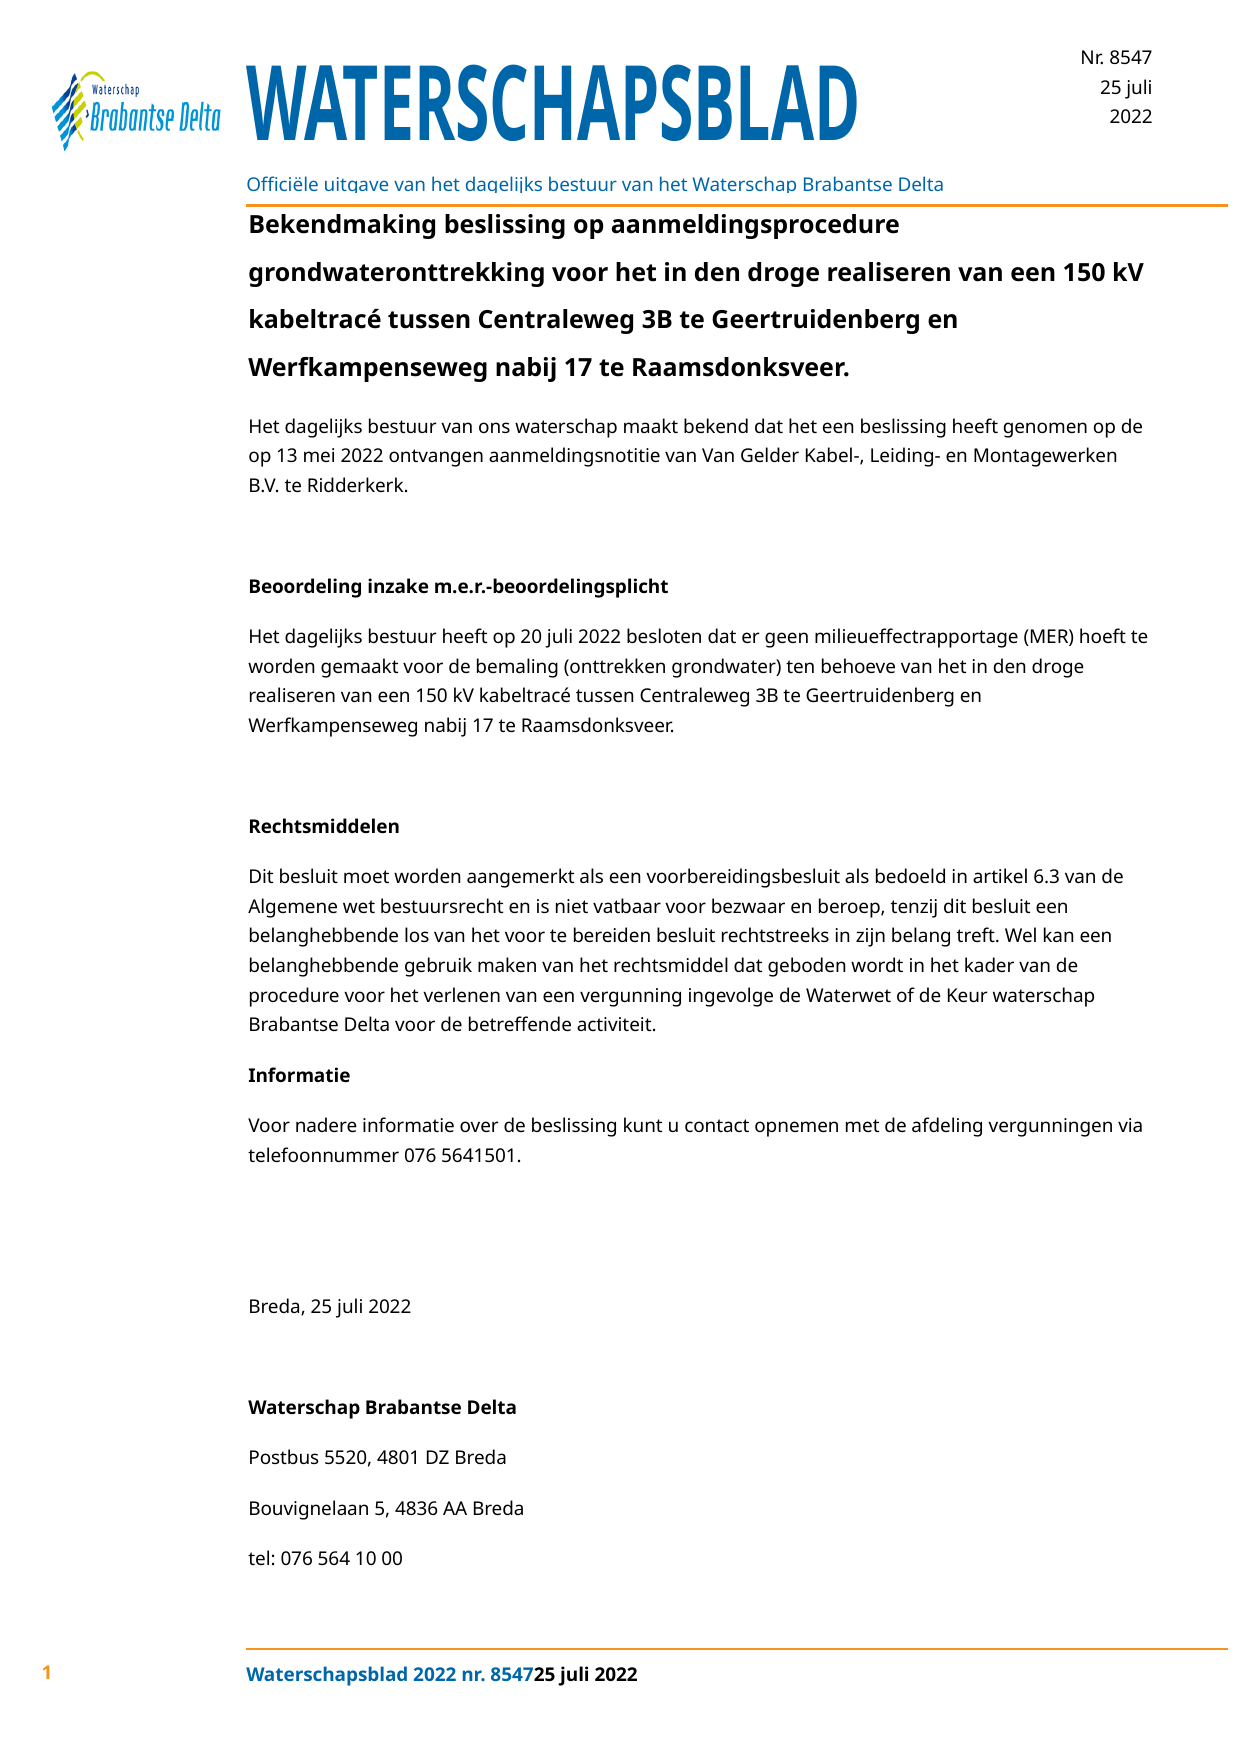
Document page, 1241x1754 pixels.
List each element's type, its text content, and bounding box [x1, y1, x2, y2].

text Waterschap Brabantse Delta [248, 1394, 1152, 1420]
text Voor nadere informatie over de beslissing kunt u contact opnemen met de afdeling vergunningen via telefoonnummer 076 5641501. [248, 1112, 1152, 1168]
text Dit besluit moet worden aangemerkt als een voorbereidingsbesluit als bedoeld in artikel 6.3 van de Algemene wet bestuursrecht en is niet vatbaar voor bezwaar en beroep, tenzij dit besluit een belanghebbende los van het voor te bereiden besluit rechtstreeks in zijn belang treft. Wel kan een belanghebbende gebruik maken van het rechtsmiddel dat geboden wordt in het kader van de procedure voor het verlenen van een vergunning ingevolge de Waterwet of de Keur waterschap Brabantse Delta voor de betreffende activiteit. [248, 863, 1152, 1037]
text Beoordeling inzake m.e.r.-beoordelingsplicht [248, 573, 1152, 599]
text Rechtsmiddelen [248, 813, 1152, 839]
text Postbus 5520, 4801 DZ Breda [248, 1444, 1152, 1470]
text tel: 076 564 10 00 [248, 1545, 1152, 1571]
text Bouvignelaan 5, 4836 AA Breda [248, 1495, 1152, 1521]
text Het dagelijks bestuur van ons waterschap maakt bekend dat het een beslissing heeft genomen op de op 13 mei 2022 ontvangen aanmeldingsnotitie van Van Gelder Kabel-, Leiding- en Montagewerken B.V. te Ridderkerk. [248, 413, 1152, 498]
text Breda, 25 juli 2022 [248, 1293, 1152, 1319]
picture [41, 47, 231, 172]
text Informatie [248, 1062, 1152, 1088]
text Het dagelijks bestuur heeft op 20 juli 2022 besloten dat er geen milieueffectrapportage (MER) hoeft te worden gemaakt voor de bemaling (onttrekken grondwater) ten behoeve van het in den droge realiseren van een 150 kV kabeltracé tussen Centraleweg 3B te Geertruidenberg en Werfkampenseweg nabij 17 te Raamsdonksveer. [248, 623, 1152, 738]
text Bekendmaking beslissing op aanmeldingsprocedure grondwateronttrekking voor het in den droge realiseren van een 150 kV kabeltracé tussen Centraleweg 3B te Geertruidenberg en Werfkampenseweg nabij 17 te Raamsdonksveer. [248, 207, 1152, 384]
